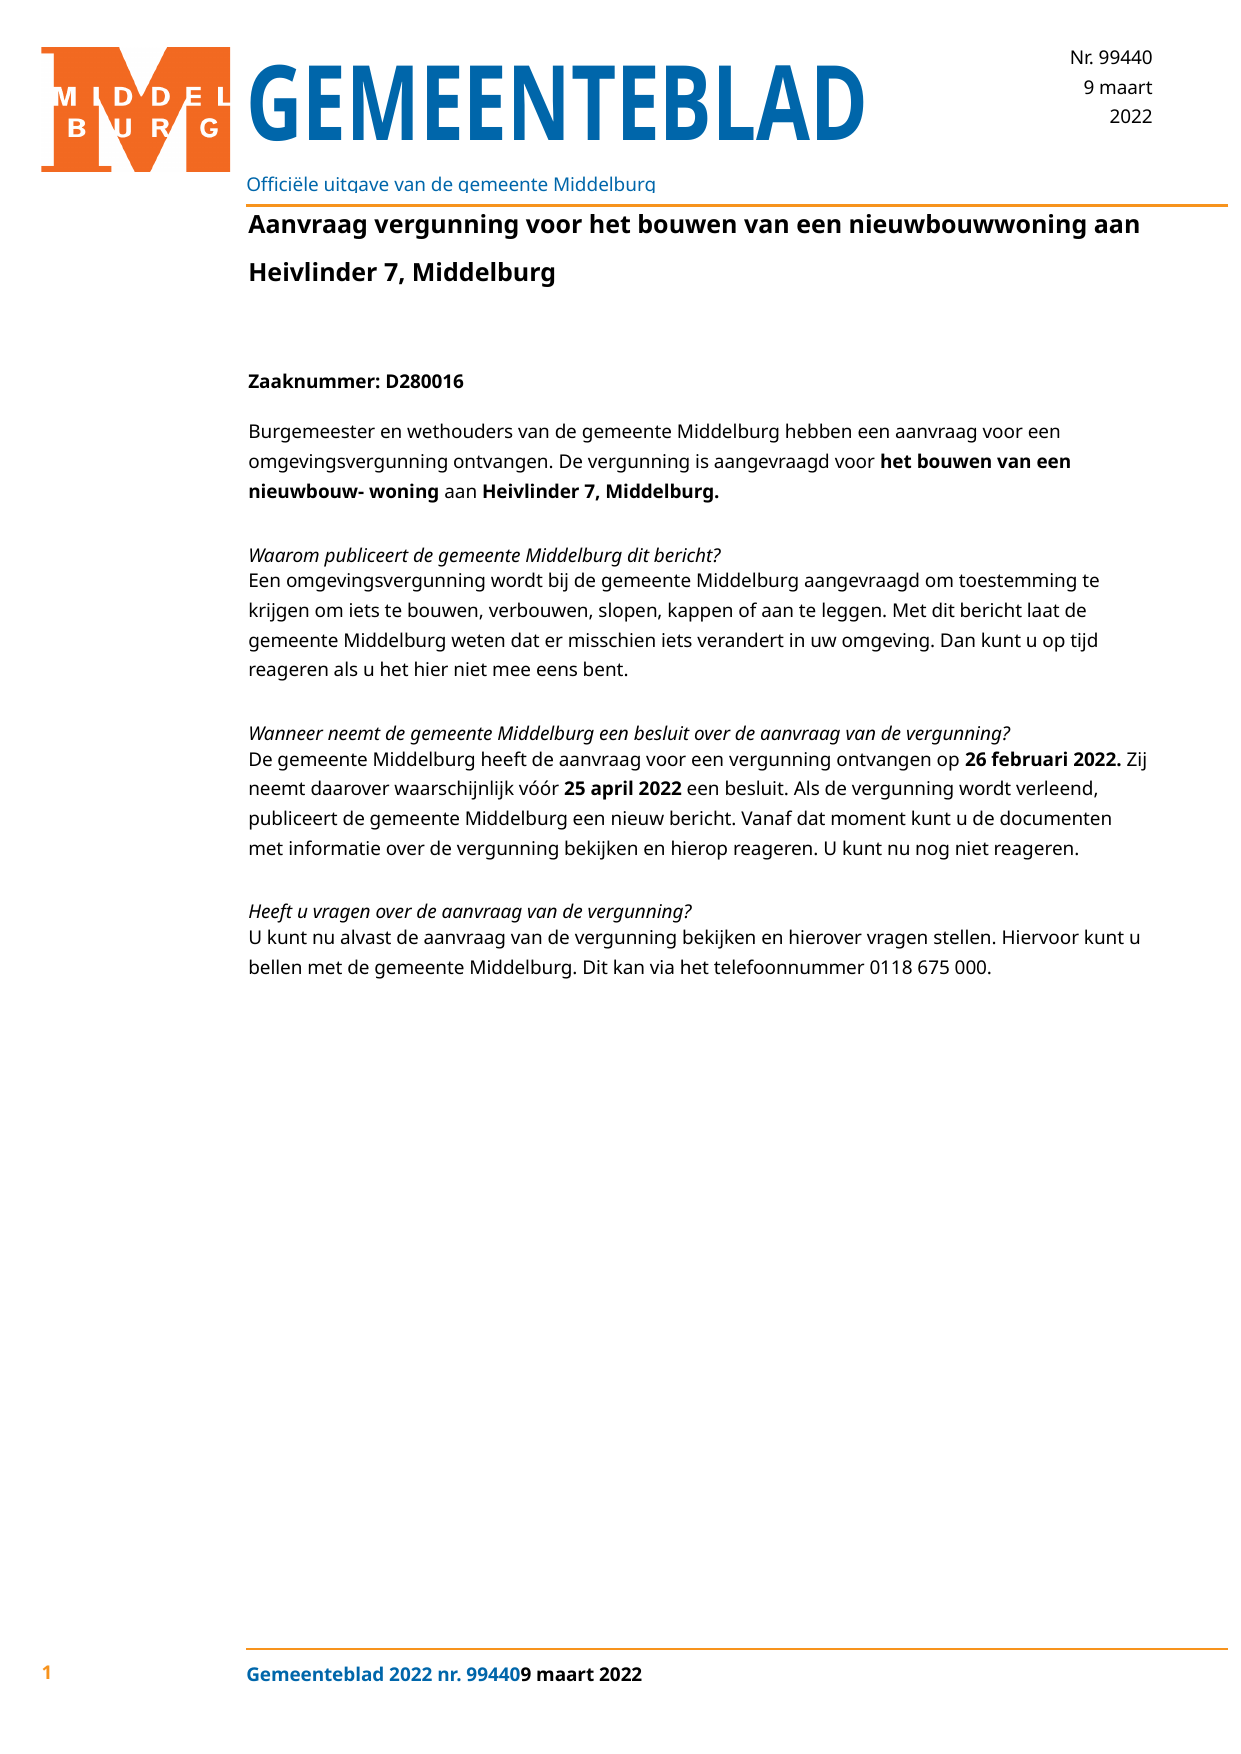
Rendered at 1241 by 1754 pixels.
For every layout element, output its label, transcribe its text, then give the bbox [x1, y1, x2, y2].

text Burgemeester en wethouders van de gemeente Middelburg hebben een aanvraag voor een omgevingsvergunning ontvangen. De vergunning is aangevraagd voor het bouwen van een nieuwbouw- woning aan Heivlinder 7, Middelburg. [248, 419, 1152, 504]
text De gemeente Middelburg heeft de aanvraag voor een vergunning ontvangen op 26 februari 2022. Zij neemt daarover waarschijnlijk vóór 25 april 2022 een besluit. Als de vergunning wordt verleend, publiceert de gemeente Middelburg een nieuw bericht. Vanaf dat moment kunt u de documenten met informatie over de vergunning bekijken en hierop reageren. U kunt nu nog niet reageren. [248, 746, 1152, 861]
picture [41, 47, 231, 172]
text Aanvraag vergunning voor het bouwen van een nieuwbouwwoning aan Heivlinder 7, Middelburg [248, 207, 1152, 288]
text Heeft u vragen over de aanvraag van de vergunning? [248, 899, 1152, 924]
text Waarom publiceert de gemeente Middelburg dit bericht? [248, 542, 1152, 568]
text Wanneer neemt de gemeente Middelburg een besluit over de aanvraag van de vergunning? [248, 720, 1152, 746]
text U kunt nu alvast de aanvraag van de vergunning bekijken en hierover vragen stellen. Hiervoor kunt u bellen met de gemeente Middelburg. Dit kan via het telefoonnummer 0118 675 000. [248, 924, 1152, 980]
text Zaaknummer: D280016 [248, 368, 1152, 394]
text Een omgevingsvergunning wordt bij de gemeente Middelburg aangevraagd om toestemming te krijgen om iets te bouwen, verbouwen, slopen, kappen of aan te leggen. Met dit bericht laat de gemeente Middelburg weten dat er misschien iets verandert in uw omgeving. Dan kunt u op tijd reageren als u het hier niet mee eens bent. [248, 568, 1152, 682]
